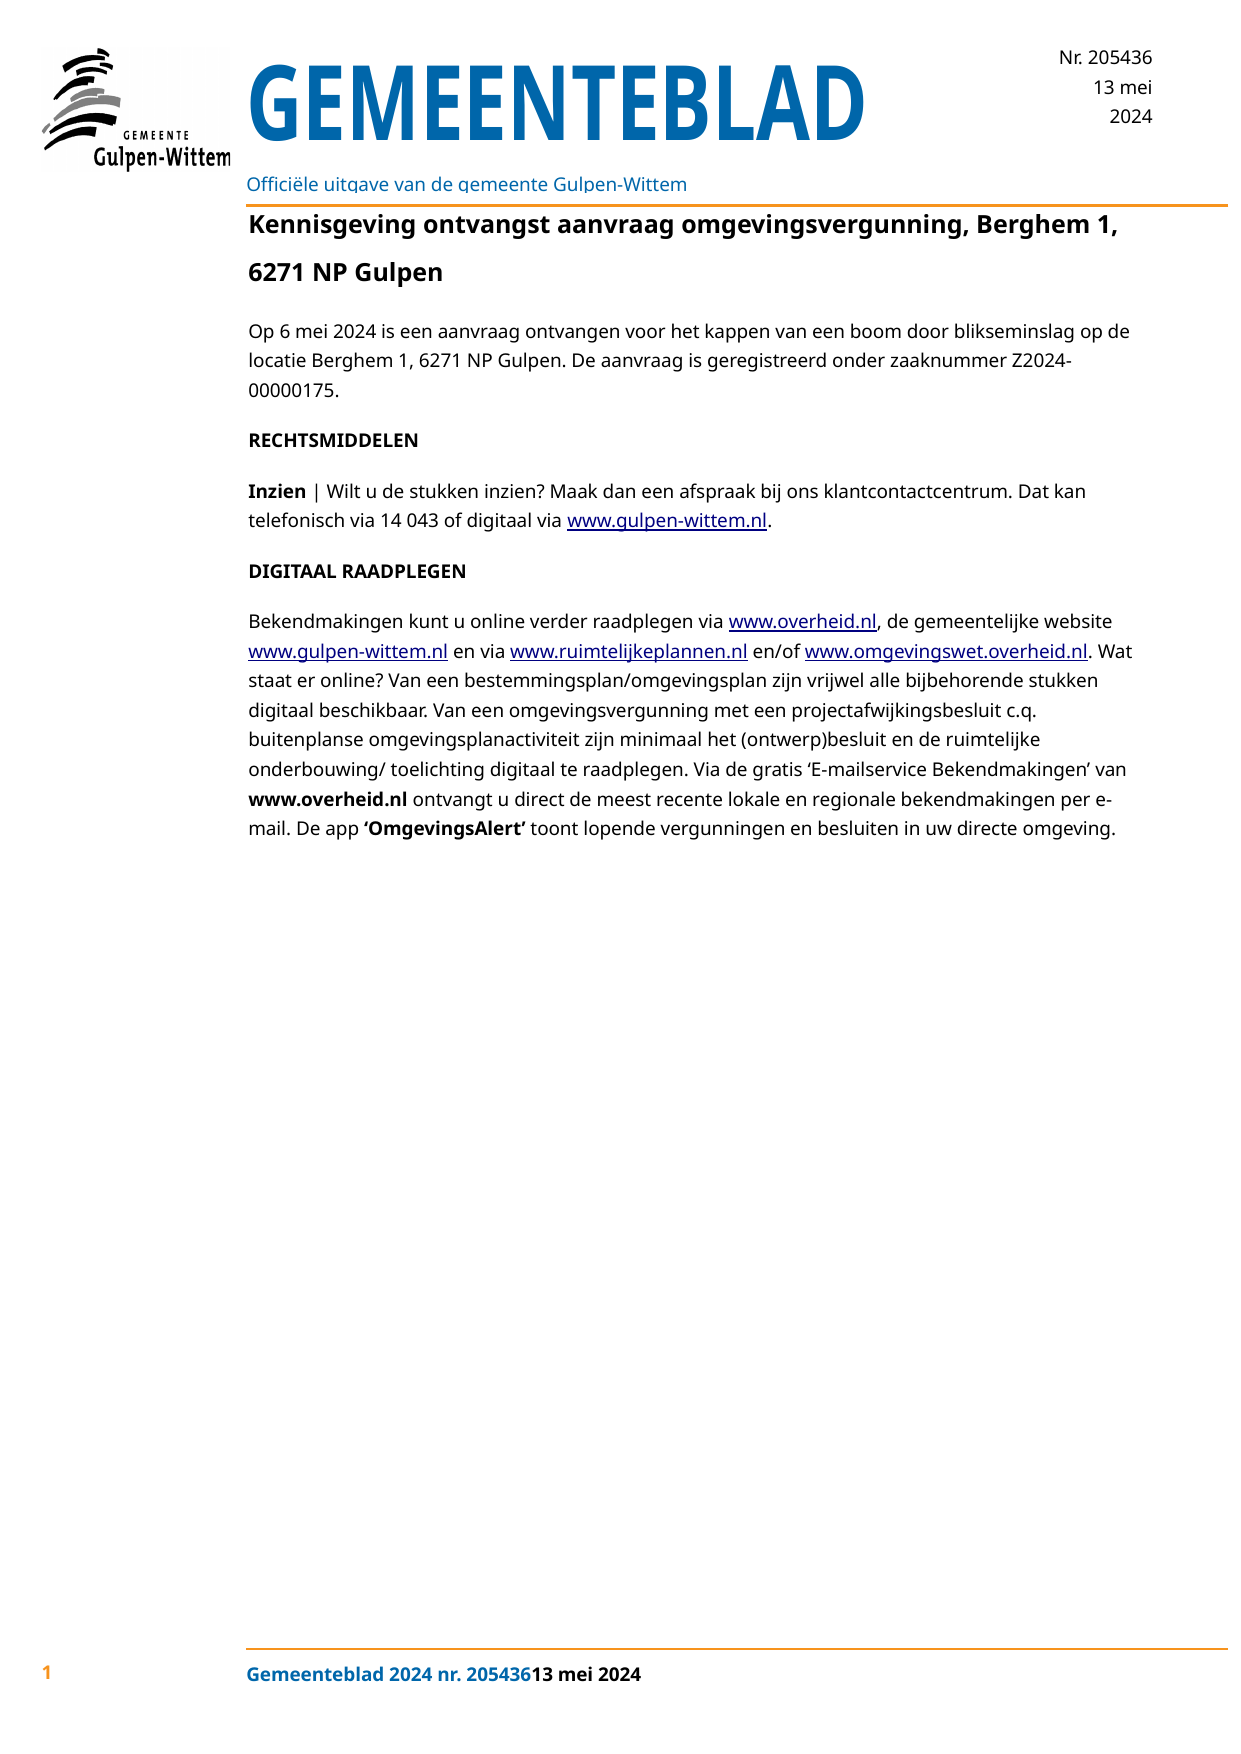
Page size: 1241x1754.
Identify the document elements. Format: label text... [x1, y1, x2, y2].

text Kennisgeving ontvangst aanvraag omgevingsvergunning, Berghem 1, 6271 NP Gulpen [248, 207, 1152, 288]
text RECHTSMIDDELEN [248, 427, 1152, 453]
text Bekendmakingen kunt u online verder raadplegen via www.overheid.nl, de gemeentelijke website www.gulpen-wittem.nl en via www.ruimtelijkeplannen.nl en/of www.omgevingswet.overheid.nl. Wat staat er online? Van een bestemmingsplan/omgevingsplan zijn vrijwel alle bijbehorende stukken digitaal beschikbaar. Van een omgevingsvergunning met een projectafwijkingsbesluit c.q. buitenplanse omgevingsplanactiviteit zijn minimaal het (ontwerp)besluit en de ruimtelijke onderbouwing/ toelichting digitaal te raadplegen. Via de gratis ‘E-mailservice Bekendmakingen’ van www.overheid.nl ontvangt u direct de meest recente lokale en regionale bekendmakingen per e-mail. De app ‘OmgevingsAlert’ toont lopende vergunningen en besluiten in uw directe omgeving. [248, 608, 1152, 841]
text DIGITAAL RAADPLEGEN [248, 558, 1152, 584]
text Inzien | Wilt u de stukken inzien? Maak dan een afspraak bij ons klantcontactcentrum. Dat kan telefonisch via 14 043 of digitaal via www.gulpen-wittem.nl. [248, 478, 1152, 533]
picture [41, 47, 231, 172]
text Op 6 mei 2024 is een aanvraag ontvangen voor het kappen van een boom door blikseminslag op de locatie Berghem 1, 6271 NP Gulpen. De aanvraag is geregistreerd onder zaaknummer Z2024-00000175. [248, 318, 1152, 403]
